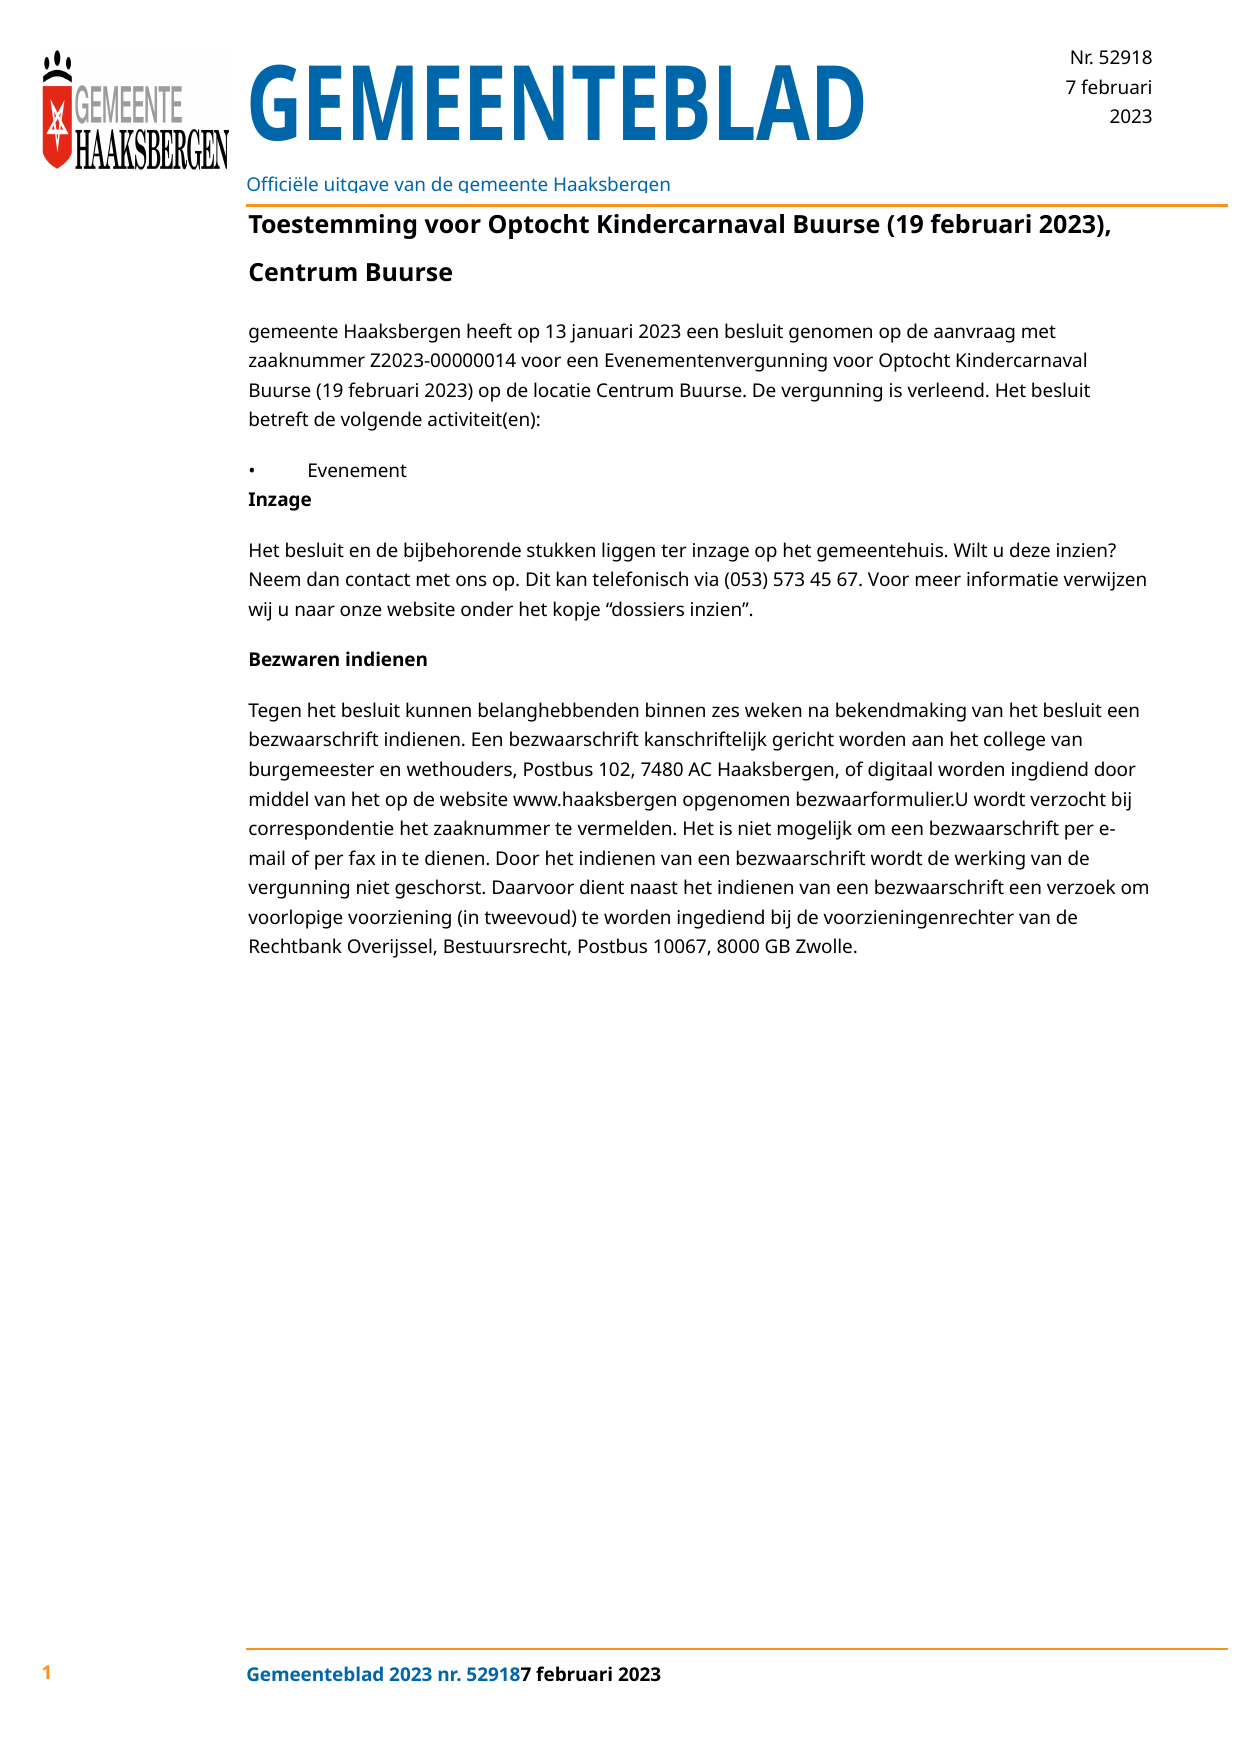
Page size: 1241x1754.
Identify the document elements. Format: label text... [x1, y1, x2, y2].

text gemeente Haaksbergen heeft op 13 januari 2023 een besluit genomen op de aanvraag met zaaknummer Z2023-00000014 voor een Evenementenvergunning voor Optocht Kindercarnaval Buurse (19 februari 2023) op de locatie Centrum Buurse. De vergunning is verleend. Het besluit betreft de volgende activiteit(en): [248, 318, 1152, 432]
text Toestemming voor Optocht Kindercarnaval Buurse (19 februari 2023), Centrum Buurse [248, 207, 1152, 288]
picture [41, 47, 231, 172]
text Bezwaren indienen [248, 647, 1152, 672]
text Tegen het besluit kunnen belanghebbenden binnen zes weken na bekendmaking van het besluit een bezwaarschrift indienen. Een bezwaarschrift kanschriftelijk gericht worden aan het college van burgemeester en wethouders, Postbus 102, 7480 AC Haaksbergen, of digitaal worden ingdiend door middel van het op de website www.haaksbergen opgenomen bezwaarformulier.U wordt verzocht bij correspondentie het zaaknummer te vermelden. Het is niet mogelijk om een bezwaarschrift per e-mail of per fax in te dienen. Door het indienen van een bezwaarschrift wordt de werking van de vergunning niet geschorst. Daarvoor dient naast het indienen van een bezwaarschrift een verzoek om voorlopige voorziening (in tweevoud) te worden ingediend bij de voorzieningenrechter van de Rechtbank Overijssel, Bestuursrecht, Postbus 10067, 8000 GB Zwolle. [248, 697, 1152, 959]
list Evenement [248, 457, 1152, 483]
text Het besluit en de bijbehorende stukken liggen ter inzage op het gemeentehuis. Wilt u deze inzien? Neem dan contact met ons op. Dit kan telefonisch via (053) 573 45 67. Voor meer informatie verwijzen wij u naar onze website onder het kopje “dossiers inzien”. [248, 537, 1152, 622]
text Inzage [248, 487, 1152, 512]
